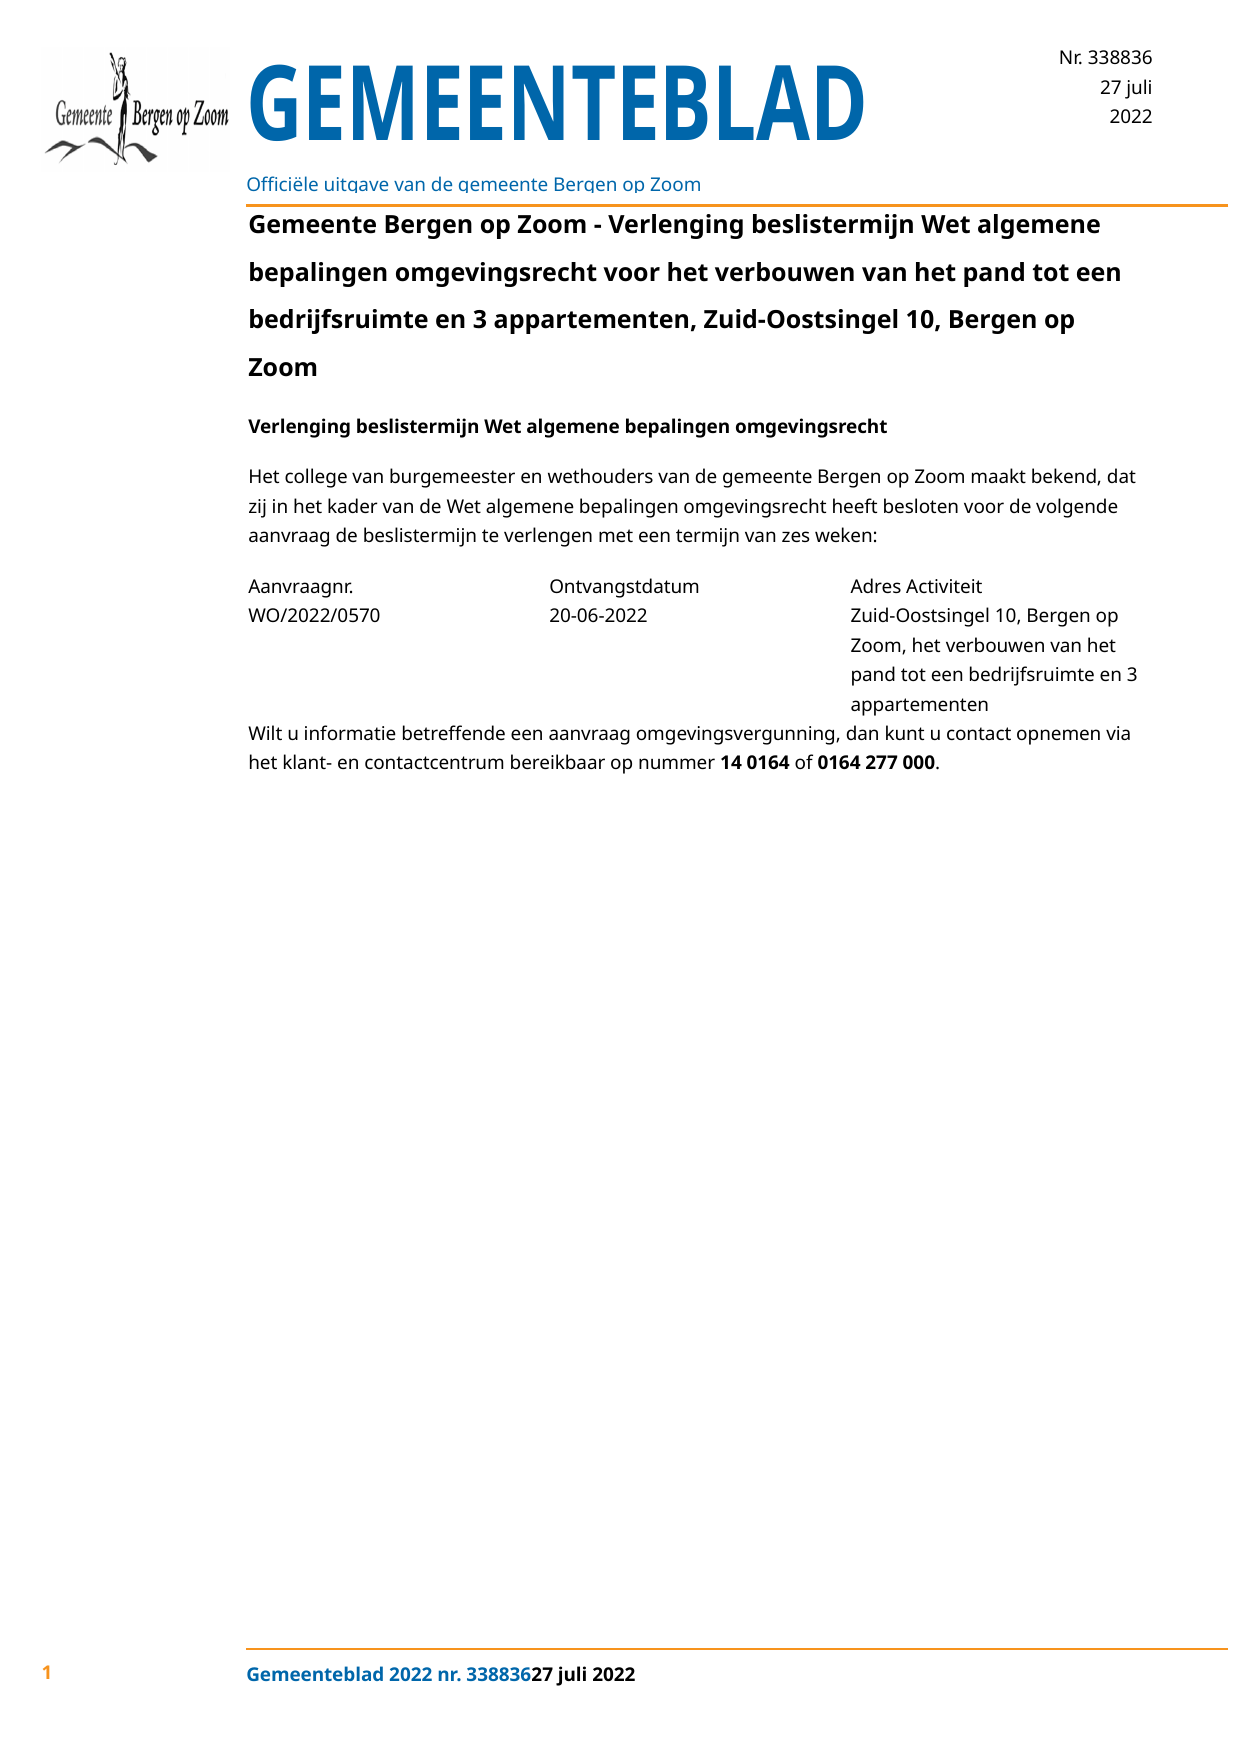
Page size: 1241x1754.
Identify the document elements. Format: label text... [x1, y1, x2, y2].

table_header Ontvangstdatum [549, 573, 850, 599]
table_header Aanvraagnr. [248, 573, 549, 599]
table_header WO/2022/0570 [248, 602, 549, 717]
table_header Adres Activiteit [850, 573, 1152, 599]
table_header 20-06-2022 [549, 602, 850, 717]
text Het college van burgemeester en wethouders van de gemeente Bergen op Zoom maakt bekend, dat zij in het kader van de Wet algemene bepalingen omgevingsrecht heeft besloten voor de volgende aanvraag de beslistermijn te verlengen met een termijn van zes weken: [248, 463, 1152, 548]
picture [41, 47, 231, 172]
table_header Zuid-Oostsingel 10, Bergen op Zoom, het verbouwen van het pand tot een bedrijfsruimte en 3 appartementen [850, 602, 1152, 717]
text Gemeente Bergen op Zoom - Verlenging beslistermijn Wet algemene bepalingen omgevingsrecht voor het verbouwen van het pand tot een bedrijfsruimte en 3 appartementen, Zuid-Oostsingel 10, Bergen op Zoom [248, 207, 1152, 384]
text Verlenging beslistermijn Wet algemene bepalingen omgevingsrecht [248, 413, 1152, 439]
text Wilt u informatie betreffende een aanvraag omgevingsvergunning, dan kunt u contact opnemen via het klant- en contactcentrum bereikbaar op nummer 14 0164 of 0164 277 000. [248, 720, 1152, 775]
